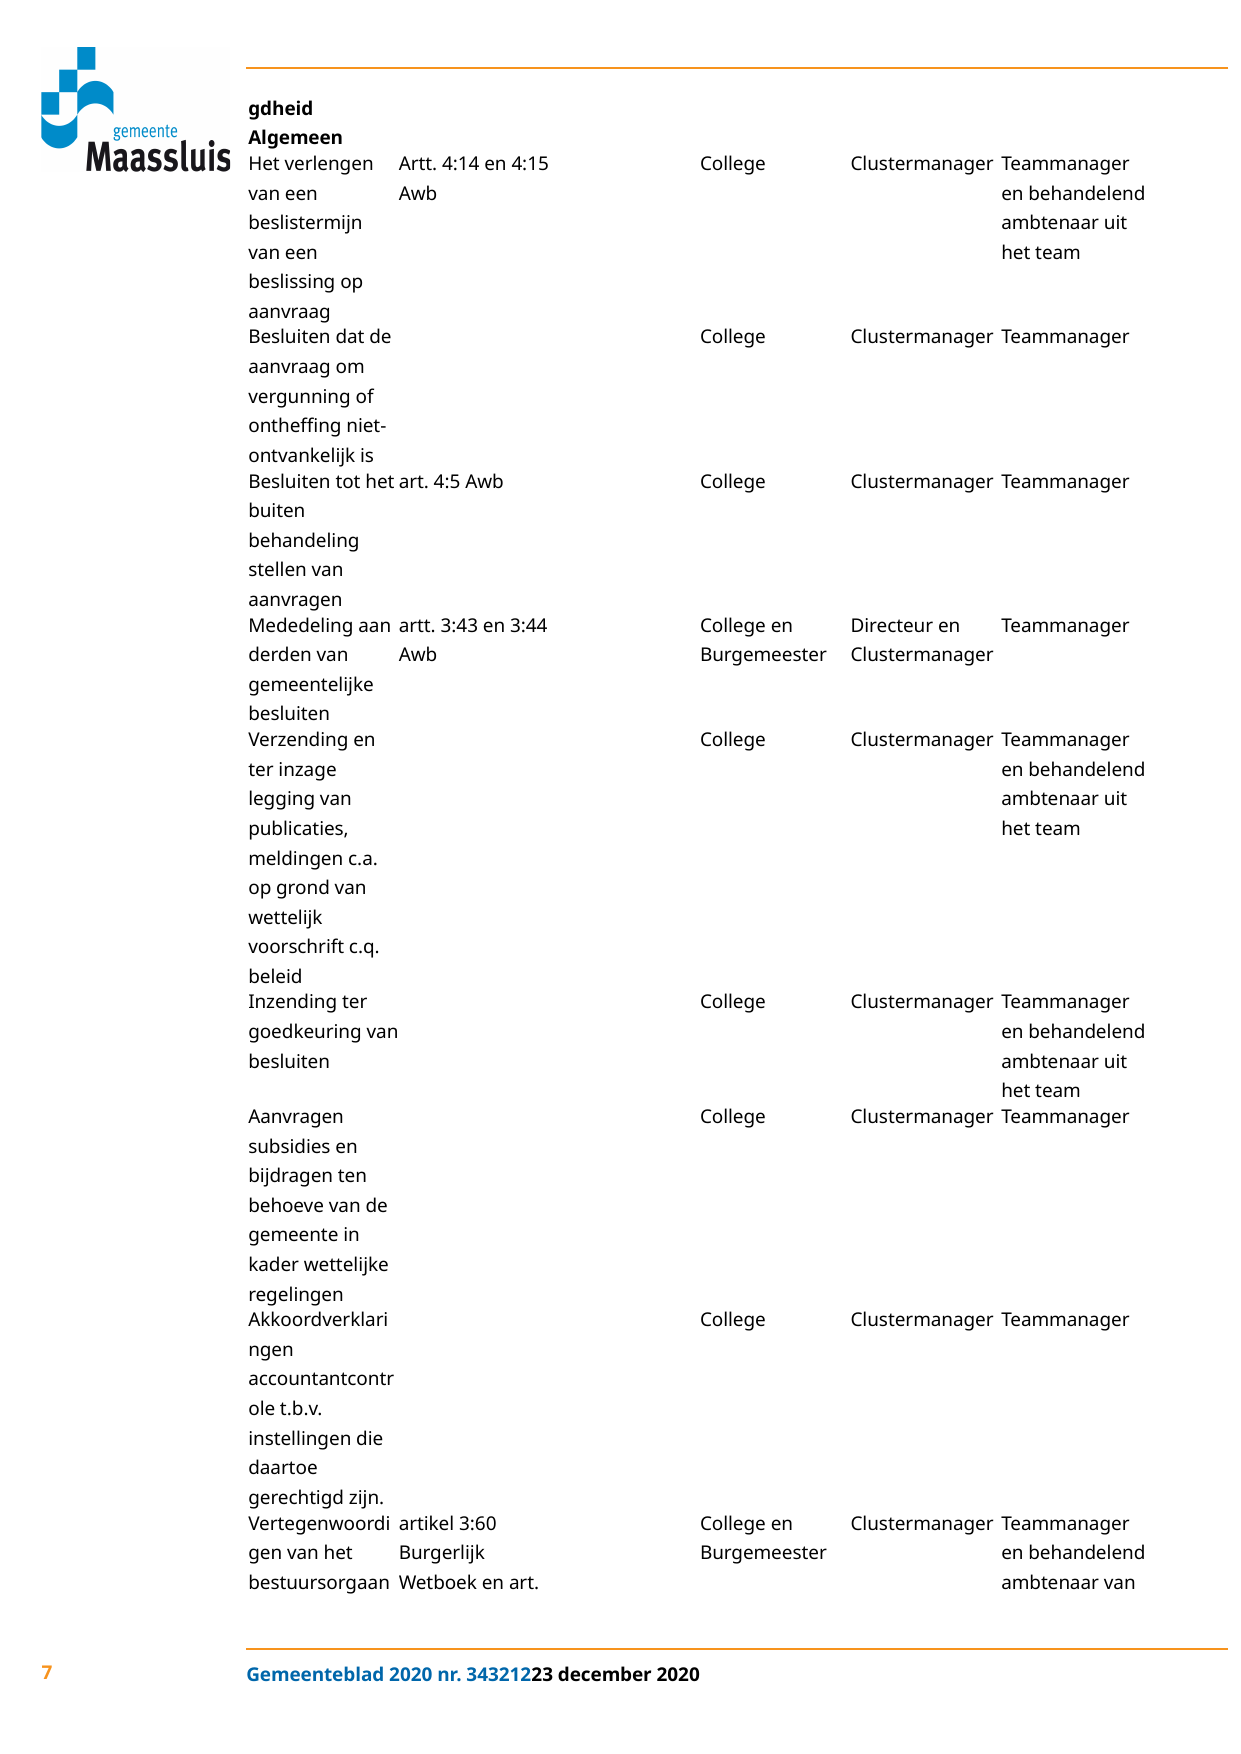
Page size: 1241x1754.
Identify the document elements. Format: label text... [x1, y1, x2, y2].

table_cell College [700, 468, 850, 612]
table_cell [399, 324, 549, 468]
table_cell Teammanager [1001, 468, 1152, 612]
table_cell artikel 3:60 Burgerlijk Wetboek en art. [399, 1510, 549, 1594]
picture [41, 47, 231, 172]
table_cell Directeur en Clustermanager [850, 612, 1001, 726]
table_cell College en Burgemeester [700, 612, 850, 726]
table_cell Mededeling aan derden van gemeentelijke besluiten [248, 612, 398, 726]
picture [41, 47, 77, 92]
table_cell Teammanager [1001, 324, 1152, 468]
table_header [549, 95, 700, 150]
table_cell [399, 1103, 549, 1306]
table_cell Clustermanager [850, 1306, 1001, 1510]
table_cell Artt. 4:14 en 4:15 Awb [399, 150, 549, 324]
table_cell Besluiten tot het buiten behandeling stellen van aanvragen [248, 468, 398, 612]
table_cell Clustermanager [850, 726, 1001, 989]
table_cell Clustermanager [850, 989, 1001, 1103]
table_cell Teammanager en behandelend ambtenaar uit het team [1001, 726, 1152, 989]
table_cell Clustermanager [850, 1103, 1001, 1306]
table_cell [549, 612, 700, 726]
table_cell Teammanager en behandelend ambtenaar van [1001, 1510, 1152, 1594]
table_cell Clustermanager [850, 150, 1001, 324]
table_cell Teammanager en behandelend ambtenaar uit het team [1001, 150, 1152, 324]
table_header [700, 95, 850, 150]
table_cell [549, 324, 700, 468]
table_cell [549, 726, 700, 989]
table_cell Clustermanager [850, 1510, 1001, 1594]
table_cell [399, 989, 549, 1103]
table_cell [549, 1510, 700, 1594]
table_cell Verzending en ter inzage legging van publicaties, meldingen c.a. op grond van wettelijk voorschrift c.q. beleid [248, 726, 398, 989]
table_cell Vertegenwoordigen van het bestuursorgaan [248, 1510, 398, 1594]
table_cell College [700, 989, 850, 1103]
table_cell [549, 1103, 700, 1306]
table_cell Het verlengen van een beslistermijn van een beslissing op aanvraag [248, 150, 398, 324]
table_cell art. 4:5 Awb [399, 468, 549, 612]
table_cell College [700, 150, 850, 324]
table_cell Teammanager [1001, 1103, 1152, 1306]
table_header [1001, 95, 1152, 150]
table_header [399, 95, 549, 150]
table_cell [399, 1306, 549, 1510]
table_cell Clustermanager [850, 468, 1001, 612]
table_cell Teammanager en behandelend ambtenaar uit het team [1001, 989, 1152, 1103]
table_cell artt. 3:43 en 3:44 Awb [399, 612, 549, 726]
table_cell Teammanager [1001, 1306, 1152, 1510]
table_header [850, 95, 1001, 150]
table_cell [549, 989, 700, 1103]
table_cell Inzending ter goedkeuring van besluiten [248, 989, 398, 1103]
table_cell [549, 468, 700, 612]
table_header gdheid Algemeen [248, 95, 398, 150]
table_cell College [700, 324, 850, 468]
table_cell [549, 1306, 700, 1510]
table_cell College [700, 1306, 850, 1510]
table_cell College [700, 726, 850, 989]
table_cell [549, 150, 700, 324]
table_cell Clustermanager [850, 324, 1001, 468]
table_cell College [700, 1103, 850, 1306]
table_cell Akkoordverklaringen accountantcontrole t.b.v. instellingen die daartoe gerechtigd zijn. [248, 1306, 398, 1510]
table_cell Teammanager [1001, 612, 1152, 726]
table_cell Besluiten dat de aanvraag om vergunning of ontheffing niet-ontvankelijk is [248, 324, 398, 468]
table_cell [399, 726, 549, 989]
table_cell College en Burgemeester [700, 1510, 850, 1594]
table_cell Aanvragen subsidies en bijdragen ten behoeve van de gemeente in kader wettelijke regelingen [248, 1103, 398, 1306]
